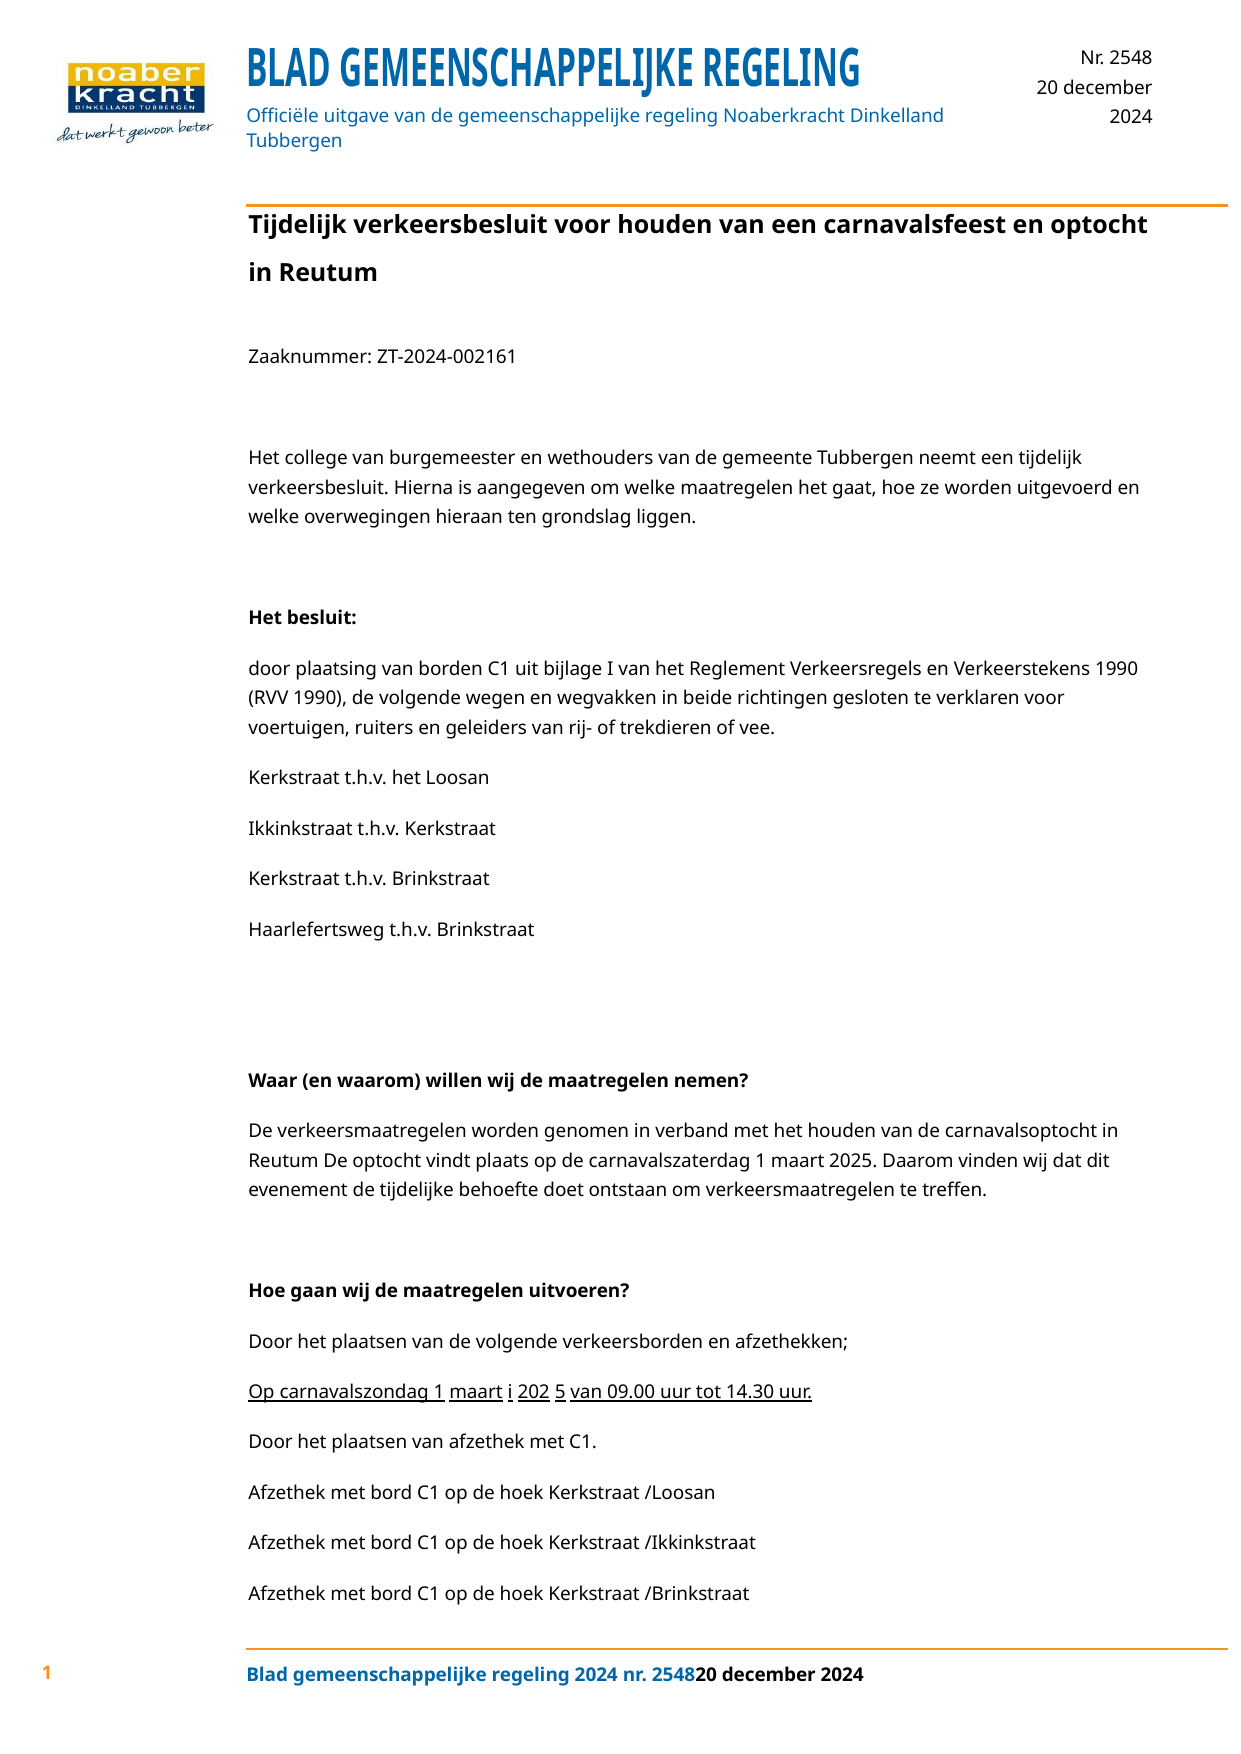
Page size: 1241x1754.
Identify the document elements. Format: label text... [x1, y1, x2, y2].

picture [41, 47, 231, 172]
text Door het plaatsen van de volgende verkeersborden en afzethekken; [248, 1328, 1152, 1353]
text Zaaknummer: ZT-2024-002161 [248, 344, 1152, 369]
text Het college van burgemeester en wethouders van de gemeente Tubbergen neemt een tijdelijk verkeersbesluit. Hierna is aangegeven om welke maatregelen het gaat, hoe ze worden uitgevoerd en welke overwegingen hieraan ten grondslag liggen. [248, 444, 1152, 529]
text De verkeersmaatregelen worden genomen in verband met het houden van de carnavalsoptocht in Reutum De optocht vindt plaats op de carnavalszaterdag 1 maart 2025. Daarom vinden wij dat dit evenement de tijdelijke behoefte doet ontstaan om verkeersmaatregelen te treffen. [248, 1117, 1152, 1202]
text Op carnavalszondag 1 maart i 202 5 van 09.00 uur tot 14.30 uur. [248, 1378, 1152, 1404]
text Hoe gaan wij de maatregelen uitvoeren? [248, 1277, 1152, 1303]
text Afzethek met bord C1 op de hoek Kerkstraat /Loosan [248, 1479, 1152, 1505]
text Afzethek met bord C1 op de hoek Kerkstraat /Brinkstraat [248, 1580, 1152, 1606]
text Waar (en waarom) willen wij de maatregelen nemen? [248, 1067, 1152, 1093]
text Kerkstraat t.h.v. Brinkstraat [248, 865, 1152, 891]
text Tijdelijk verkeersbesluit voor houden van een carnavalsfeest en optocht in Reutum [248, 207, 1152, 288]
text Door het plaatsen van afzethek met C1. [248, 1429, 1152, 1454]
text Kerkstraat t.h.v. het Loosan [248, 764, 1152, 790]
text Afzethek met bord C1 op de hoek Kerkstraat /Ikkinkstraat [248, 1529, 1152, 1555]
text Haarlefertsweg t.h.v. Brinkstraat [248, 916, 1152, 941]
text door plaatsing van borden C1 uit bijlage I van het Reglement Verkeersregels en Verkeerstekens 1990 (RVV 1990), de volgende wegen en wegvakken in beide richtingen gesloten te verklaren voor voertuigen, ruiters en geleiders van rij- of trekdieren of vee. [248, 655, 1152, 740]
text Het besluit: [248, 604, 1152, 630]
text Ikkinkstraat t.h.v. Kerkstraat [248, 815, 1152, 841]
